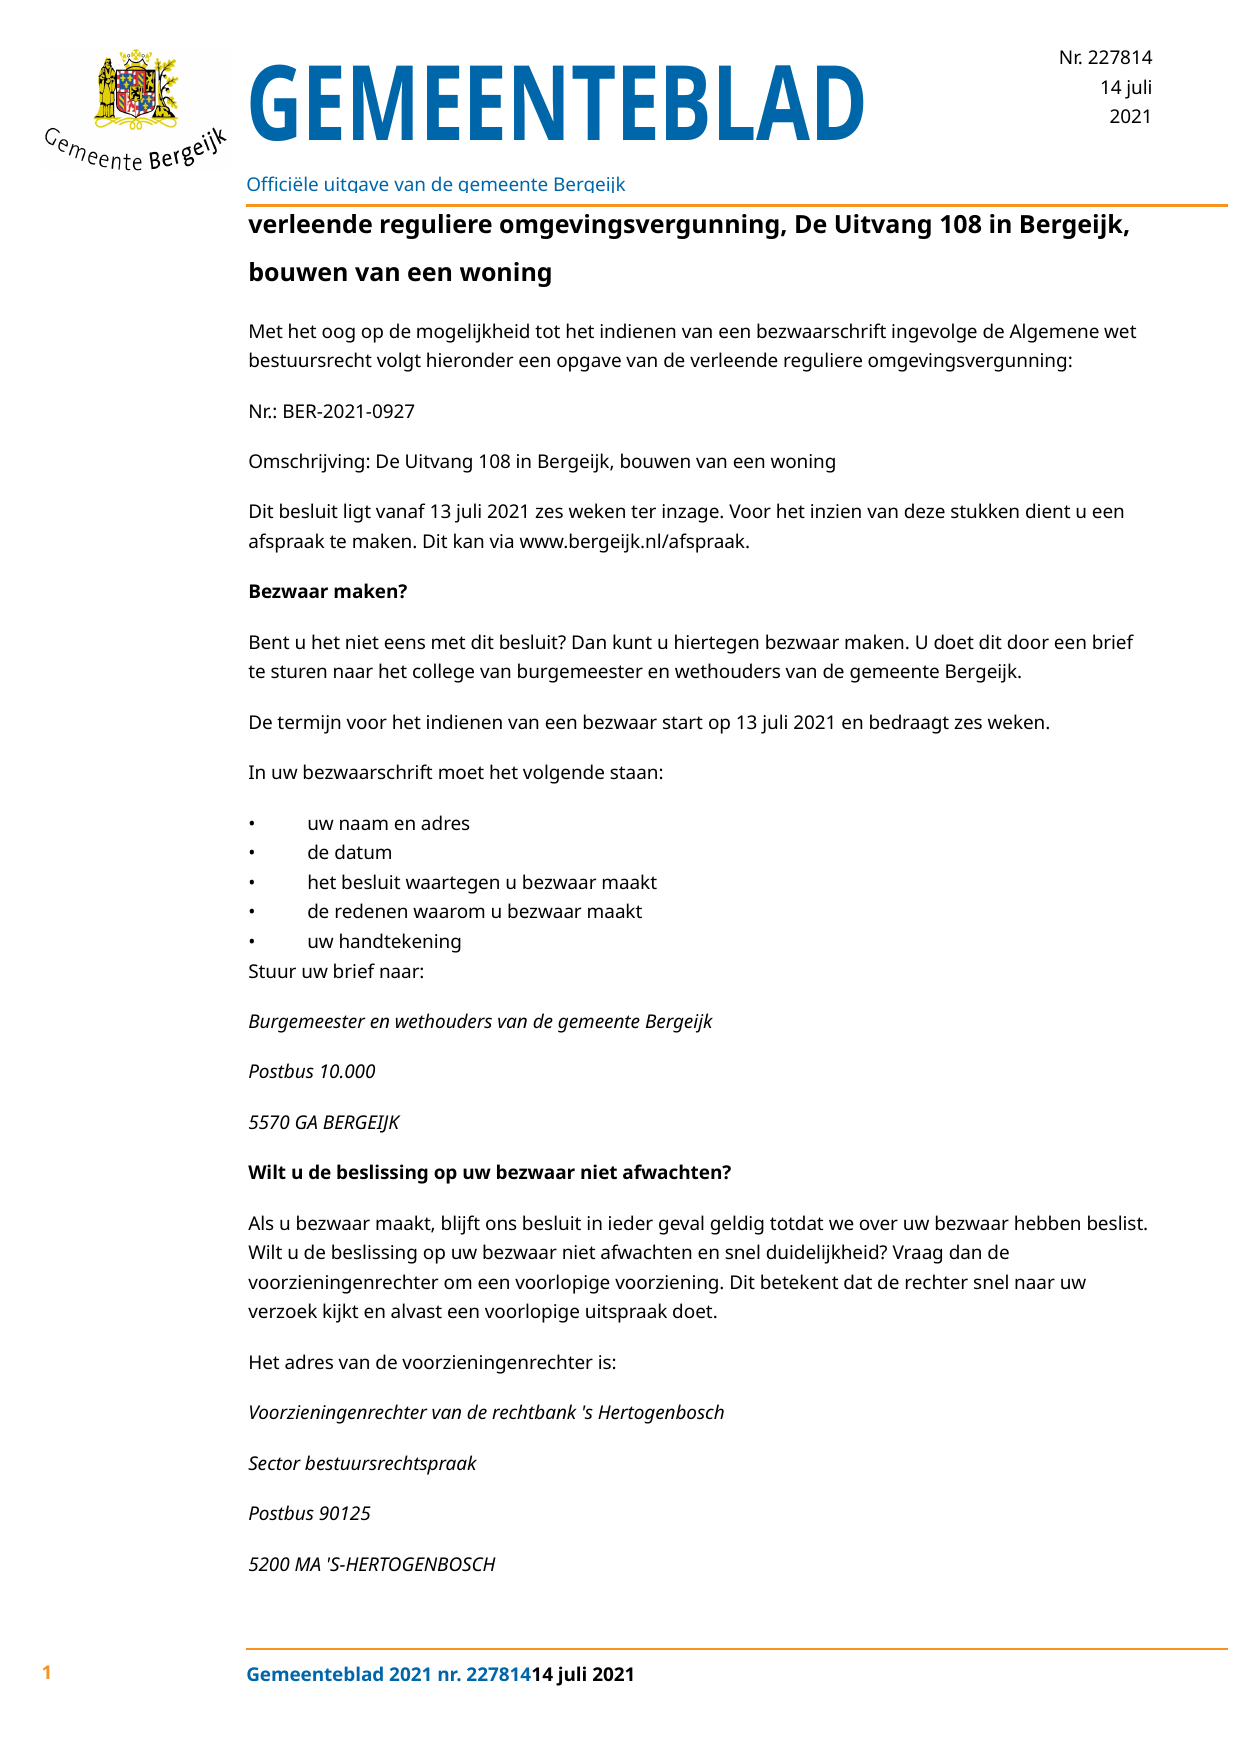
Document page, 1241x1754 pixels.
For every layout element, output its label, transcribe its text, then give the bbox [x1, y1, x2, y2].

list uw naam en adres [248, 810, 1152, 836]
text Sector bestuursrechtspraak [248, 1450, 1152, 1476]
list de datum [248, 839, 1152, 865]
text Bezwaar maken? [248, 579, 1152, 604]
list het besluit waartegen u bezwaar maakt [248, 869, 1152, 895]
text Dit besluit ligt vanaf 13 juli 2021 zes weken ter inzage. Voor het inzien van deze stukken dient u een afspraak te maken. Dit kan via www.bergeijk.nl/afspraak. [248, 499, 1152, 554]
text 5570 GA BERGEIJK [248, 1109, 1152, 1135]
text Wilt u de beslissing op uw bezwaar niet afwachten? [248, 1159, 1152, 1185]
text Stuur uw brief naar: [248, 958, 1152, 984]
text verleende reguliere omgevingsvergunning, De Uitvang 108 in Bergeijk, bouwen van een woning [248, 207, 1152, 288]
text Nr.: BER-2021-0927 [248, 398, 1152, 424]
text Voorzieningenrechter van de rechtbank 's Hertogenbosch [248, 1399, 1152, 1425]
text Postbus 90125 [248, 1500, 1152, 1526]
text Het adres van de voorzieningenrechter is: [248, 1349, 1152, 1375]
text In uw bezwaarschrift moet het volgende staan: [248, 759, 1152, 785]
text Postbus 10.000 [248, 1059, 1152, 1084]
text 5200 MA 'S-HERTOGENBOSCH [248, 1551, 1152, 1577]
list uw handtekening [248, 928, 1152, 954]
list de redenen waarom u bezwaar maakt [248, 899, 1152, 924]
picture [41, 47, 231, 172]
text Burgemeester en wethouders van de gemeente Bergeijk [248, 1008, 1152, 1034]
text De termijn voor het indienen van een bezwaar start op 13 juli 2021 en bedraagt zes weken. [248, 709, 1152, 735]
text Omschrijving: De Uitvang 108 in Bergeijk, bouwen van een woning [248, 448, 1152, 474]
text Met het oog op de mogelijkheid tot het indienen van een bezwaarschrift ingevolge de Algemene wet bestuursrecht volgt hieronder een opgave van de verleende reguliere omgevingsvergunning: [248, 318, 1152, 373]
text Als u bezwaar maakt, blijft ons besluit in ieder geval geldig totdat we over uw bezwaar hebben beslist. Wilt u de beslissing op uw bezwaar niet afwachten en snel duidelijkheid? Vraag dan de voorzieningenrechter om een voorlopige voorziening. Dit betekent dat de rechter snel naar uw verzoek kijkt en alvast een voorlopige uitspraak doet. [248, 1210, 1152, 1324]
text Bent u het niet eens met dit besluit? Dan kunt u hiertegen bezwaar maken. U doet dit door een brief te sturen naar het college van burgemeester en wethouders van de gemeente Bergeijk. [248, 629, 1152, 684]
